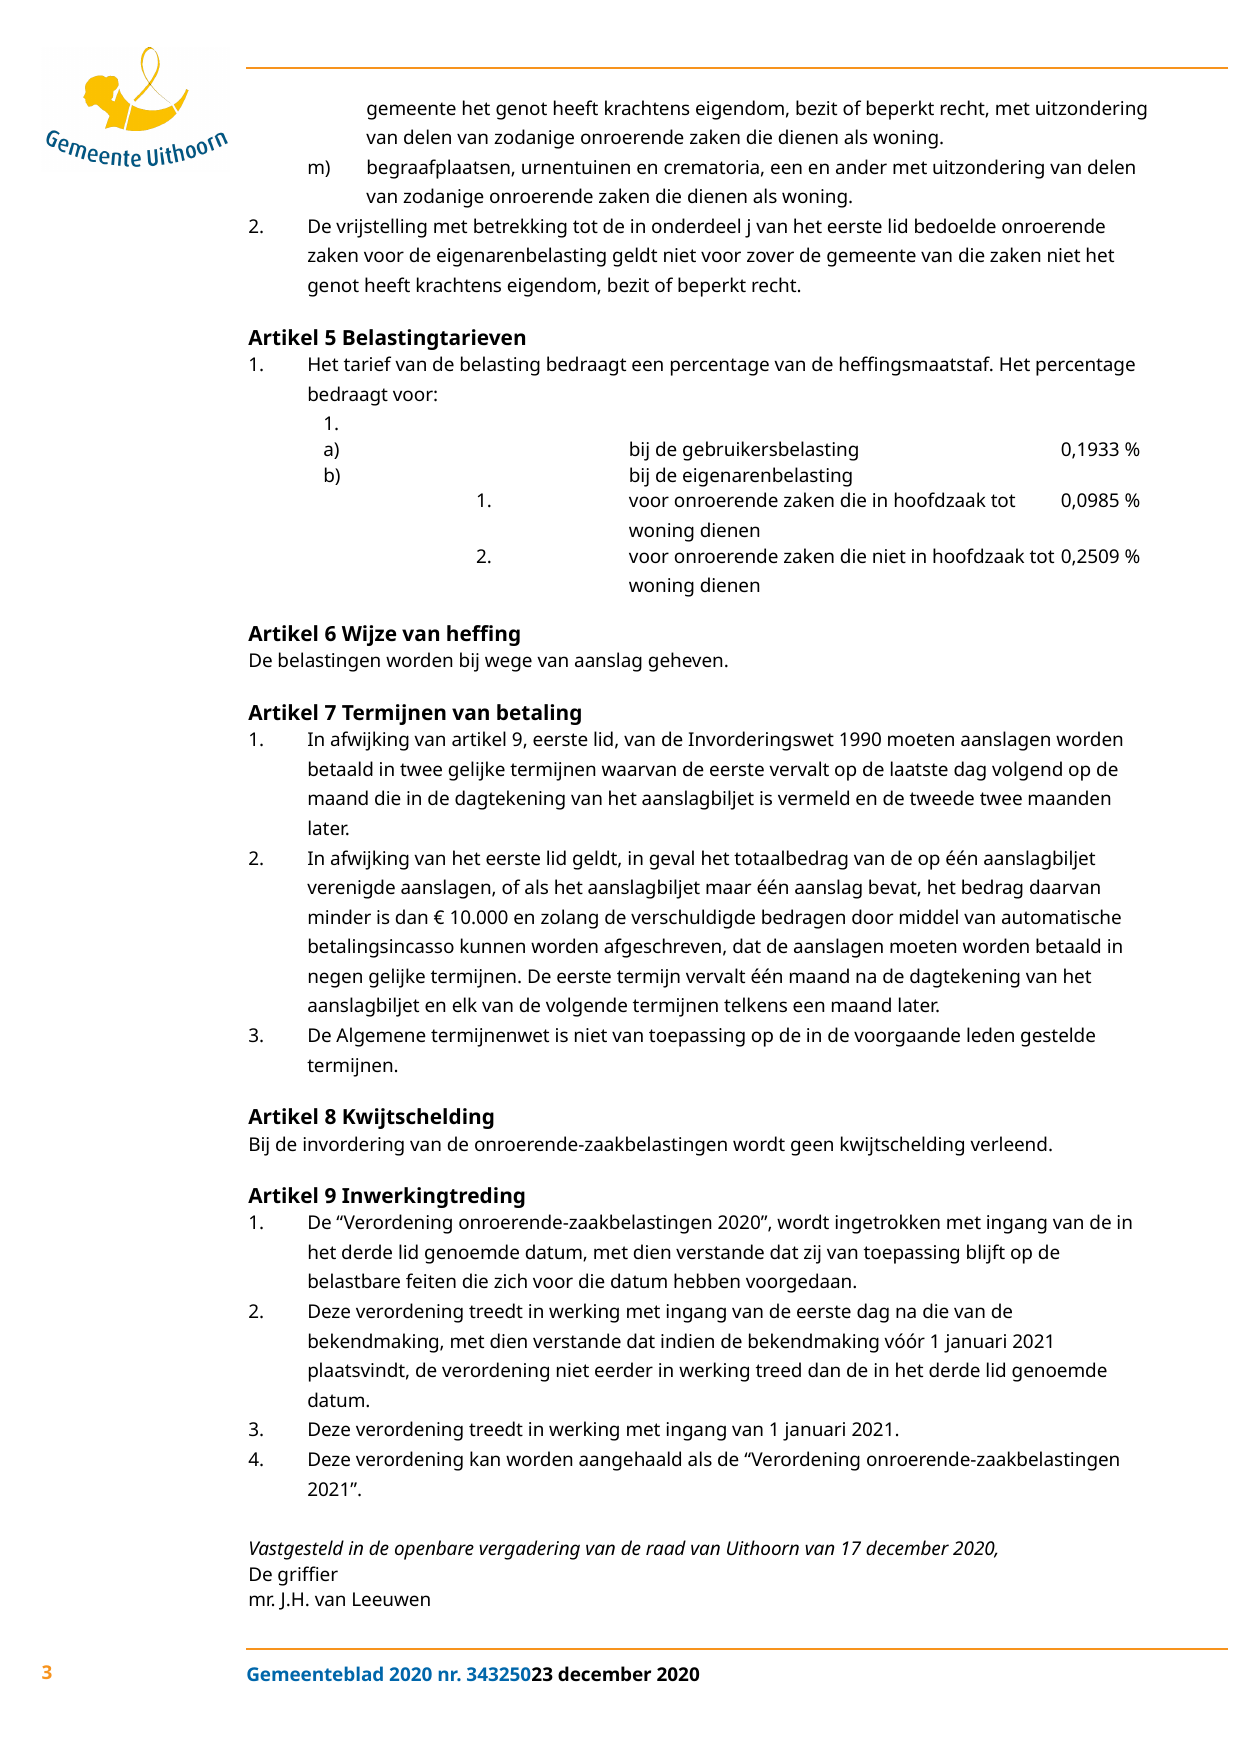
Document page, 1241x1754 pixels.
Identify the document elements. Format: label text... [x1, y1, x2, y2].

table_cell bij de eigenarenbelasting [629, 462, 1061, 488]
list gemeente het genot heeft krachtens eigendom, bezit of beperkt recht, met uitzondering van delen van zodanige onroerende zaken die dienen als woning. [307, 95, 1152, 150]
text Artikel 5 Belastingtarieven [248, 323, 1152, 351]
table_cell [476, 462, 629, 488]
table_cell [1061, 462, 1227, 488]
text De griffier [248, 1561, 1152, 1586]
table_header 0,1933 % [1061, 436, 1227, 462]
table_cell 2. [476, 543, 629, 598]
text Artikel 7 Termijnen van betaling [248, 698, 1152, 726]
list Het tarief van de belasting bedraagt een percentage van de heffingsmaatstaf. Het percentage bedraagt voor: [248, 351, 1152, 406]
table_cell voor onroerende zaken die in hoofdzaak tot woning dienen [629, 488, 1061, 543]
table_cell 1. [476, 488, 629, 543]
text Artikel 8 Kwijtschelding [248, 1102, 1152, 1131]
text Artikel 6 Wijze van heffing [248, 619, 1152, 648]
text Artikel 9 Inwerkingtreding [248, 1181, 1152, 1209]
picture [41, 47, 231, 172]
list Deze verordening treedt in werking met ingang van de eerste dag na die van de bekendmaking, met dien verstande dat indien de bekendmaking vóór 1 januari 2021 plaatsvindt, de verordening niet eerder in werking treed dan de in het derde lid genoemde datum. [248, 1298, 1152, 1413]
list In afwijking van het eerste lid geldt, in geval het totaalbedrag van de op één aanslagbiljet verenigde aanslagen, of als het aanslagbiljet maar één aanslag bevat, het bedrag daarvan minder is dan € 10.000 en zolang de verschuldigde bedragen door middel van automatische betalingsincasso kunnen worden afgeschreven, dat de aanslagen moeten worden betaald in negen gelijke termijnen. De eerste termijn vervalt één maand na de dagtekening van het aanslagbiljet en elk van de volgende termijnen telkens een maand later. [248, 845, 1152, 1018]
list begraafplaatsen, urnentuinen en crematoria, een en ander met uitzondering van delen van zodanige onroerende zaken die dienen als woning. [307, 154, 1152, 209]
list De vrijstelling met betrekking tot de in onderdeel j van het eerste lid bedoelde onroerende zaken voor de eigenarenbelasting geldt niet voor zover de gemeente van die zaken niet het genot heeft krachtens eigendom, bezit of beperkt recht. [248, 213, 1152, 298]
text Vastgesteld in de openbare vergadering van de raad van Uithoorn van 17 december 2020, [248, 1535, 1152, 1561]
list De “Verordening onroerende-zaakbelastingen 2020”, wordt ingetrokken met ingang van de in het derde lid genoemde datum, met dien verstande dat zij van toepassing blijft op de belastbare feiten die zich voor die datum hebben voorgedaan. [248, 1209, 1152, 1294]
table_cell 0,2509 % [1061, 543, 1227, 598]
text Bij de invordering van de onroerende-zaakbelastingen wordt geen kwijtschelding verleend. [248, 1131, 1152, 1156]
table_cell [323, 543, 476, 598]
table_header bij de gebruikersbelasting [629, 436, 1061, 462]
table_cell [323, 488, 476, 543]
list Deze verordening treedt in werking met ingang van 1 januari 2021. [248, 1417, 1152, 1442]
list Deze verordening kan worden aangehaald als de “Verordening onroerende-zaakbelastingen 2021”. [248, 1446, 1152, 1502]
text De belastingen worden bij wege van aanslag geheven. [248, 648, 1152, 673]
table_cell voor onroerende zaken die niet in hoofdzaak tot woning dienen [629, 543, 1061, 598]
list De Algemene termijnenwet is niet van toepassing op de in de voorgaande leden gestelde termijnen. [248, 1022, 1152, 1078]
table_header [476, 436, 629, 462]
text mr. J.H. van Leeuwen [248, 1586, 1152, 1612]
table_cell 0,0985 % [1061, 488, 1227, 543]
table_header a) [323, 436, 476, 462]
list In afwijking van artikel 9, eerste lid, van de Invorderingswet 1990 moeten aanslagen worden betaald in twee gelijke termijnen waarvan de eerste vervalt op de laatste dag volgend op de maand die in de dagtekening van het aanslagbiljet is vermeld en de tweede twee maanden later. [248, 726, 1152, 841]
table_cell b) [323, 462, 476, 488]
